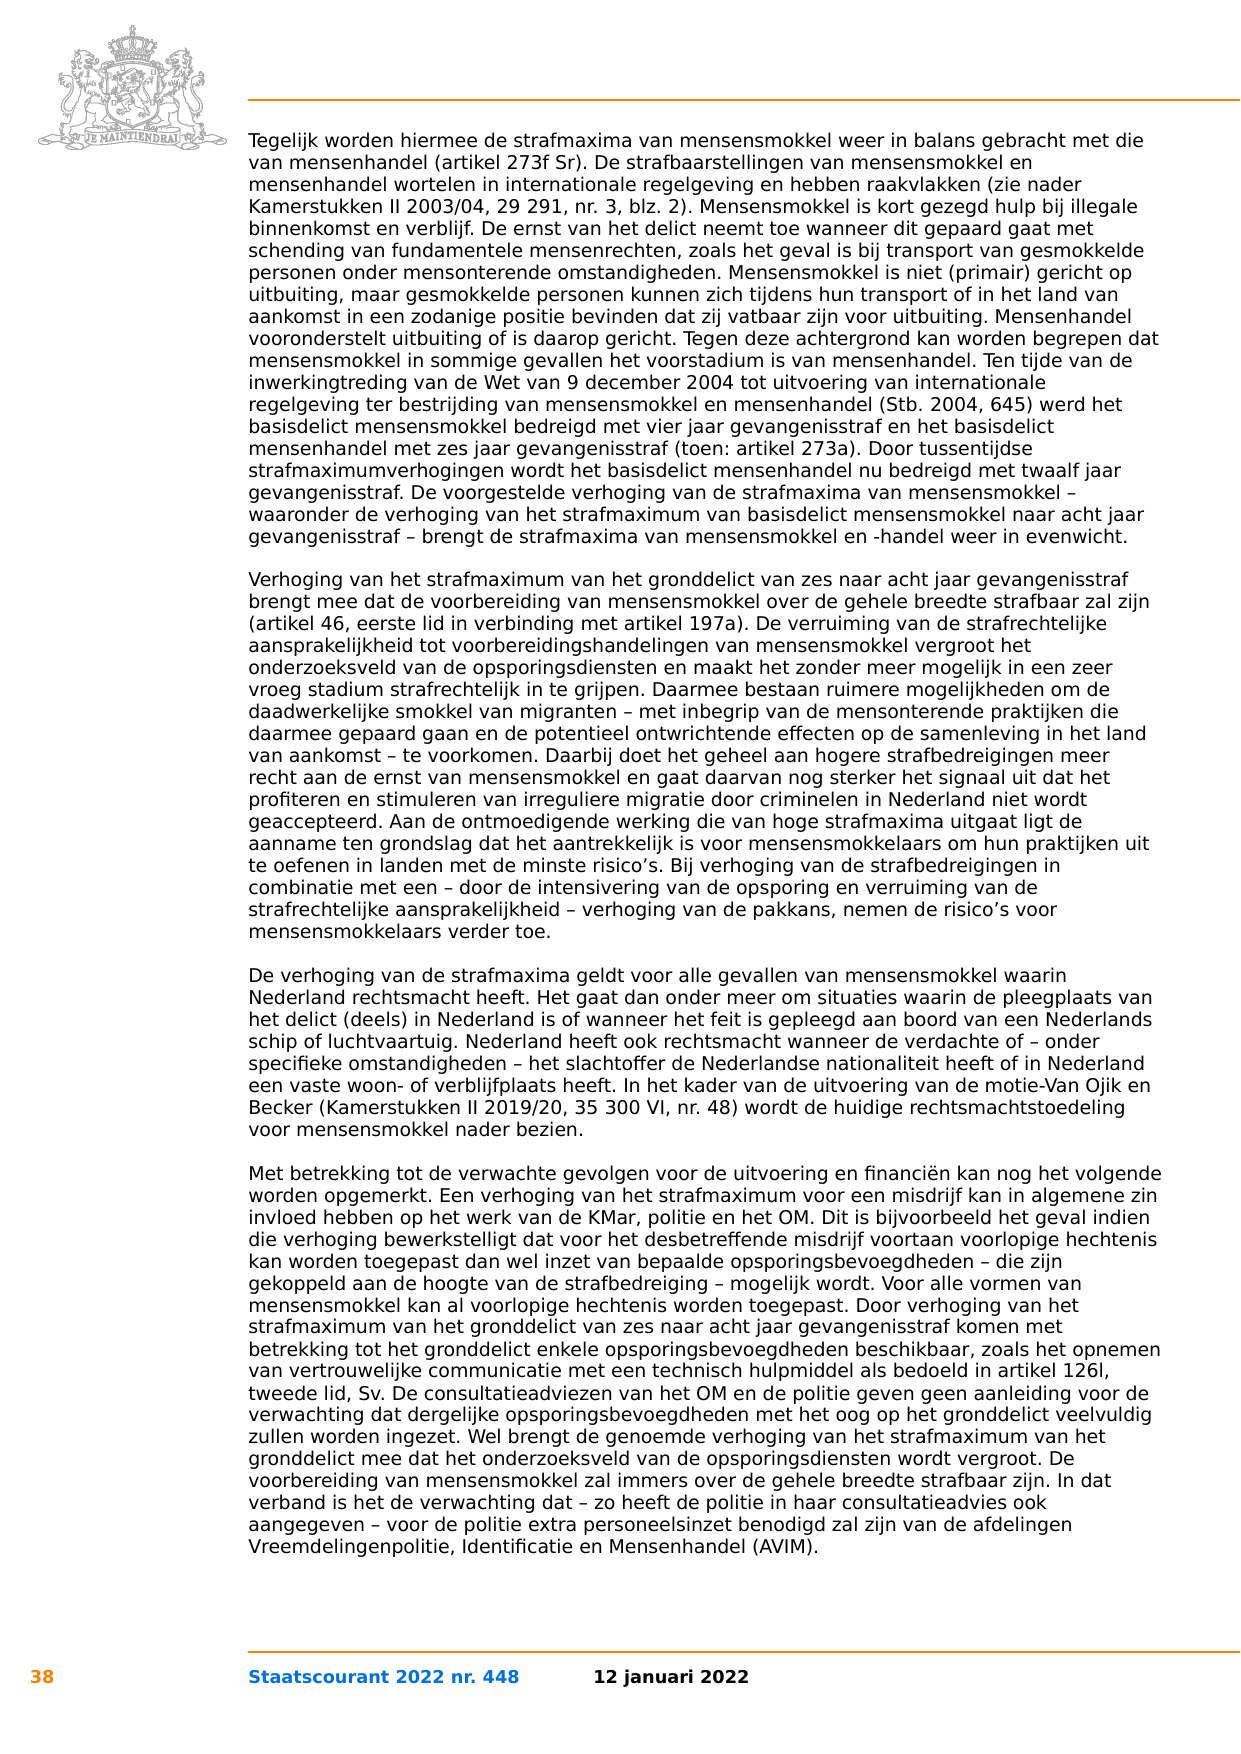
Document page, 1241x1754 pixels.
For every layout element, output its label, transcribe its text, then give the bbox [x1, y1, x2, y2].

text Verhoging van het strafmaximum van het gronddelict van zes naar acht jaar gevangenisstraf brengt mee dat de voorbereiding van mensensmokkel over de gehele breedte strafbaar zal zijn (artikel 46, eerste lid in verbinding met artikel 197a). De verruiming van de strafrechtelijke aansprakelijkheid tot voorbereidingshandelingen van mensensmokkel vergroot het onderzoeksveld van de opsporingsdiensten en maakt het zonder meer mogelijk in een zeer vroeg stadium strafrechtelijk in te grijpen. Daarmee bestaan ruimere mogelijkheden om de daadwerkelijke smokkel van migranten – met inbegrip van de mensonterende praktijken die daarmee gepaard gaan en de potentieel ontwrichtende effecten op de samenleving in het land van aankomst – te voorkomen. Daarbij doet het geheel aan hogere strafbedreigingen meer recht aan de ernst van mensensmokkel en gaat daarvan nog sterker het signaal uit dat het profiteren en stimuleren van irreguliere migratie door criminelen in Nederland niet wordt geaccepteerd. Aan de ontmoedigende werking die van hoge strafmaxima uitgaat ligt de aanname ten grondslag dat het aantrekkelijk is voor mensensmokkelaars om hun praktijken uit te oefenen in landen met de minste risico’s. Bij verhoging van de strafbedreigingen in combinatie met een – door de intensivering van de opsporing en verruiming van de strafrechtelijke aansprakelijkheid – verhoging van de pakkans, nemen de risico’s voor mensensmokkelaars verder toe. [248, 569, 1163, 943]
text De verhoging van de strafmaxima geldt voor alle gevallen van mensensmokkel waarin Nederland rechtsmacht heeft. Het gaat dan onder meer om situaties waarin de pleegplaats van het delict (deels) in Nederland is of wanneer het feit is gepleegd aan boord van een Nederlands schip of luchtvaartuig. Nederland heeft ook rechtsmacht wanneer de verdachte of – onder specifieke omstandigheden – het slachtoffer de Nederlandse nationaliteit heeft of in Nederland een vaste woon- of verblijfplaats heeft. In het kader van de uitvoering van de motie-Van Ojik en Becker (Kamerstukken II 2019/20, 35 300 VI, nr. 48) wordt de huidige rechtsmachtstoedeling voor mensensmokkel nader bezien. [248, 965, 1163, 1141]
text Met betrekking tot de verwachte gevolgen voor de uitvoering en financiën kan nog het volgende worden opgemerkt. Een verhoging van het strafmaximum voor een misdrijf kan in algemene zin invloed hebben op het werk van de KMar, politie en het OM. Dit is bijvoorbeeld het geval indien die verhoging bewerkstelligt dat voor het desbetreffende misdrijf voortaan voorlopige hechtenis kan worden toegepast dan wel inzet van bepaalde opsporingsbevoegdheden – die zijn gekoppeld aan de hoogte van de strafbedreiging – mogelijk wordt. Voor alle vormen van mensensmokkel kan al voorlopige hechtenis worden toegepast. Door verhoging van het strafmaximum van het gronddelict van zes naar acht jaar gevangenisstraf komen met betrekking tot het gronddelict enkele opsporingsbevoegdheden beschikbaar, zoals het opnemen van vertrouwelijke communicatie met een technisch hulpmiddel als bedoeld in artikel 126l, tweede lid, Sv. De consultatieadviezen van het OM en de politie geven geen aanleiding voor de verwachting dat dergelijke opsporingsbevoegdheden met het oog op het gronddelict veelvuldig zullen worden ingezet. Wel brengt de genoemde verhoging van het strafmaximum van het gronddelict mee dat het onderzoeksveld van de opsporingsdiensten wordt vergroot. De voorbereiding van mensensmokkel zal immers over de gehele breedte strafbaar zijn. In dat verband is het de verwachting dat – zo heeft de politie in haar consultatieadvies ook aangegeven – voor de politie extra personeelsinzet benodigd zal zijn van de afdelingen Vreemdelingenpolitie, Identificatie en Mensenhandel (AVIM). [248, 1163, 1163, 1558]
picture [38, 25, 227, 150]
text Tegelijk worden hiermee de strafmaxima van mensensmokkel weer in balans gebracht met die van mensenhandel (artikel 273f Sr). De strafbaarstellingen van mensensmokkel en mensenhandel wortelen in internationale regelgeving en hebben raakvlakken (zie nader Kamerstukken II 2003/04, 29 291, nr. 3, blz. 2). Mensensmokkel is kort gezegd hulp bij illegale binnenkomst en verblijf. De ernst van het delict neemt toe wanneer dit gepaard gaat met schending van fundamentele mensenrechten, zoals het geval is bij transport van gesmokkelde personen onder mensonterende omstandigheden. Mensensmokkel is niet (primair) gericht op uitbuiting, maar gesmokkelde personen kunnen zich tijdens hun transport of in het land van aankomst in een zodanige positie bevinden dat zij vatbaar zijn voor uitbuiting. Mensenhandel vooronderstelt uitbuiting of is daarop gericht. Tegen deze achtergrond kan worden begrepen dat mensensmokkel in sommige gevallen het voorstadium is van mensenhandel. Ten tijde van de inwerkingtreding van de Wet van 9 december 2004 tot uitvoering van internationale regelgeving ter bestrijding van mensensmokkel en mensenhandel (Stb. 2004, 645) werd het basisdelict mensensmokkel bedreigd met vier jaar gevangenisstraf en het basisdelict mensenhandel met zes jaar gevangenisstraf (toen: artikel 273a). Door tussentijdse strafmaximumverhogingen wordt het basisdelict mensenhandel nu bedreigd met twaalf jaar gevangenisstraf. De voorgestelde verhoging van de strafmaxima van mensensmokkel – waaronder de verhoging van het strafmaximum van basisdelict mensensmokkel naar acht jaar gevangenisstraf – brengt de strafmaxima van mensensmokkel en -handel weer in evenwicht. [248, 130, 1163, 547]
